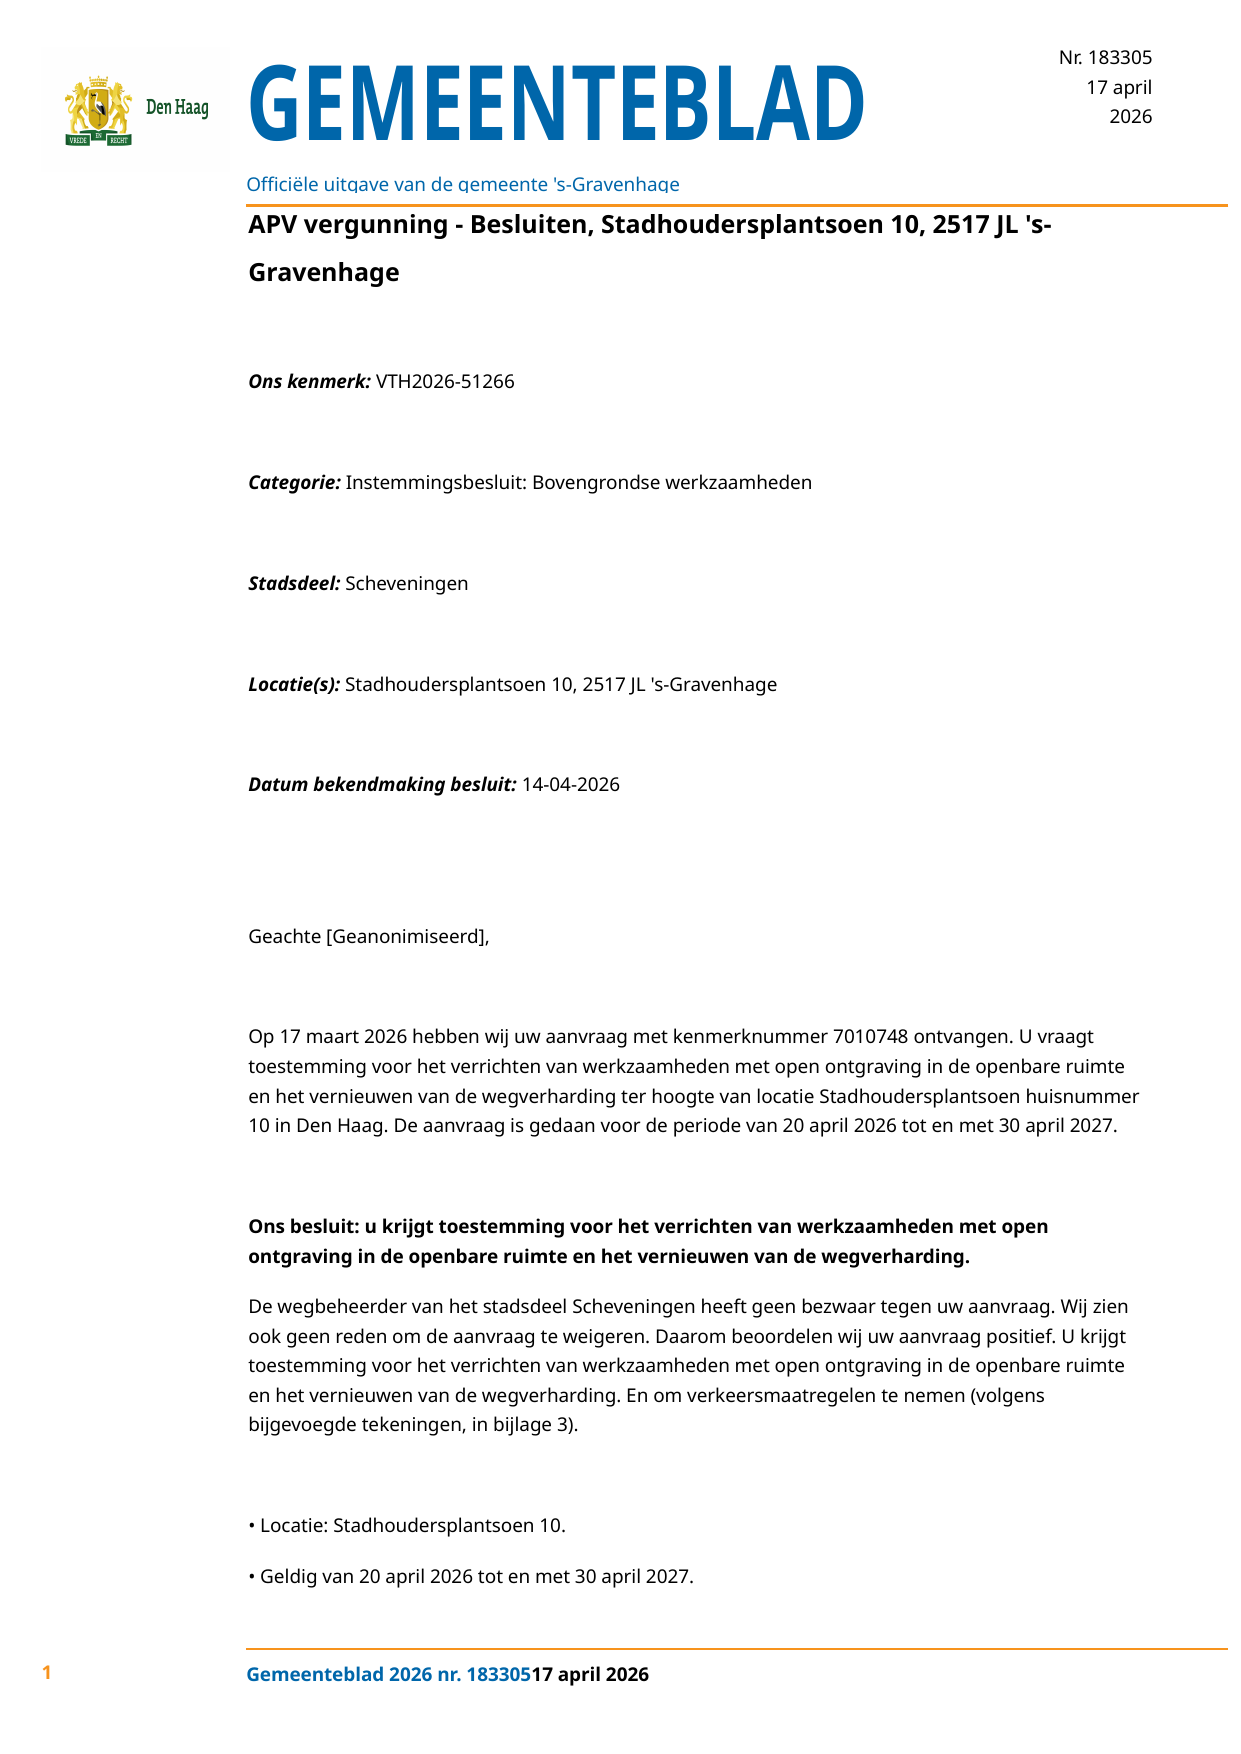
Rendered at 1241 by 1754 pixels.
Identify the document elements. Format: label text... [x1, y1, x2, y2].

text Ons besluit: u krijgt toestemming voor het verrichten van werkzaamheden met open ontgraving in de openbare ruimte en het vernieuwen van de wegverharding. [248, 1213, 1152, 1269]
text De wegbeheerder van het stadsdeel Scheveningen heeft geen bezwaar tegen uw aanvraag. Wij zien ook geen reden om de aanvraag te weigeren. Daarom beoordelen wij uw aanvraag positief. U krijgt toestemming voor het verrichten van werkzaamheden met open ontgraving in de openbare ruimte en het vernieuwen van de wegverharding. En om verkeersmaatregelen te nemen (volgens bijgevoegde tekeningen, in bijlage 3). [248, 1293, 1152, 1437]
picture [41, 47, 231, 172]
text Locatie(s): Stadhoudersplantsoen 10, 2517 JL 's-Gravenhage [248, 671, 1152, 697]
text Op 17 maart 2026 hebben wij uw aanvraag met kenmerknummer 7010748 ontvangen. U vraagt toestemming voor het verrichten van werkzaamheden met open ontgraving in de openbare ruimte en het vernieuwen van de wegverharding ter hoogte van locatie Stadhoudersplantsoen huisnummer 10 in Den Haag. De aanvraag is gedaan voor de periode van 20 april 2026 tot en met 30 april 2027. [248, 1024, 1152, 1138]
text Ons kenmerk: VTH2026-51266 [248, 368, 1152, 394]
text • Locatie: Stadhoudersplantsoen 10. [248, 1512, 1152, 1538]
text Geachte [Geanonimiseerd], [248, 923, 1152, 949]
text Categorie: Instemmingsbesluit: Bovengrondse werkzaamheden [248, 469, 1152, 495]
text • Geldig van 20 april 2026 tot en met 30 april 2027. [248, 1563, 1152, 1589]
text APV vergunning - Besluiten, Stadhoudersplantsoen 10, 2517 JL 's-Gravenhage [248, 207, 1152, 288]
text Datum bekendmaking besluit: 14-04-2026 [248, 772, 1152, 797]
text Stadsdeel: Scheveningen [248, 570, 1152, 596]
